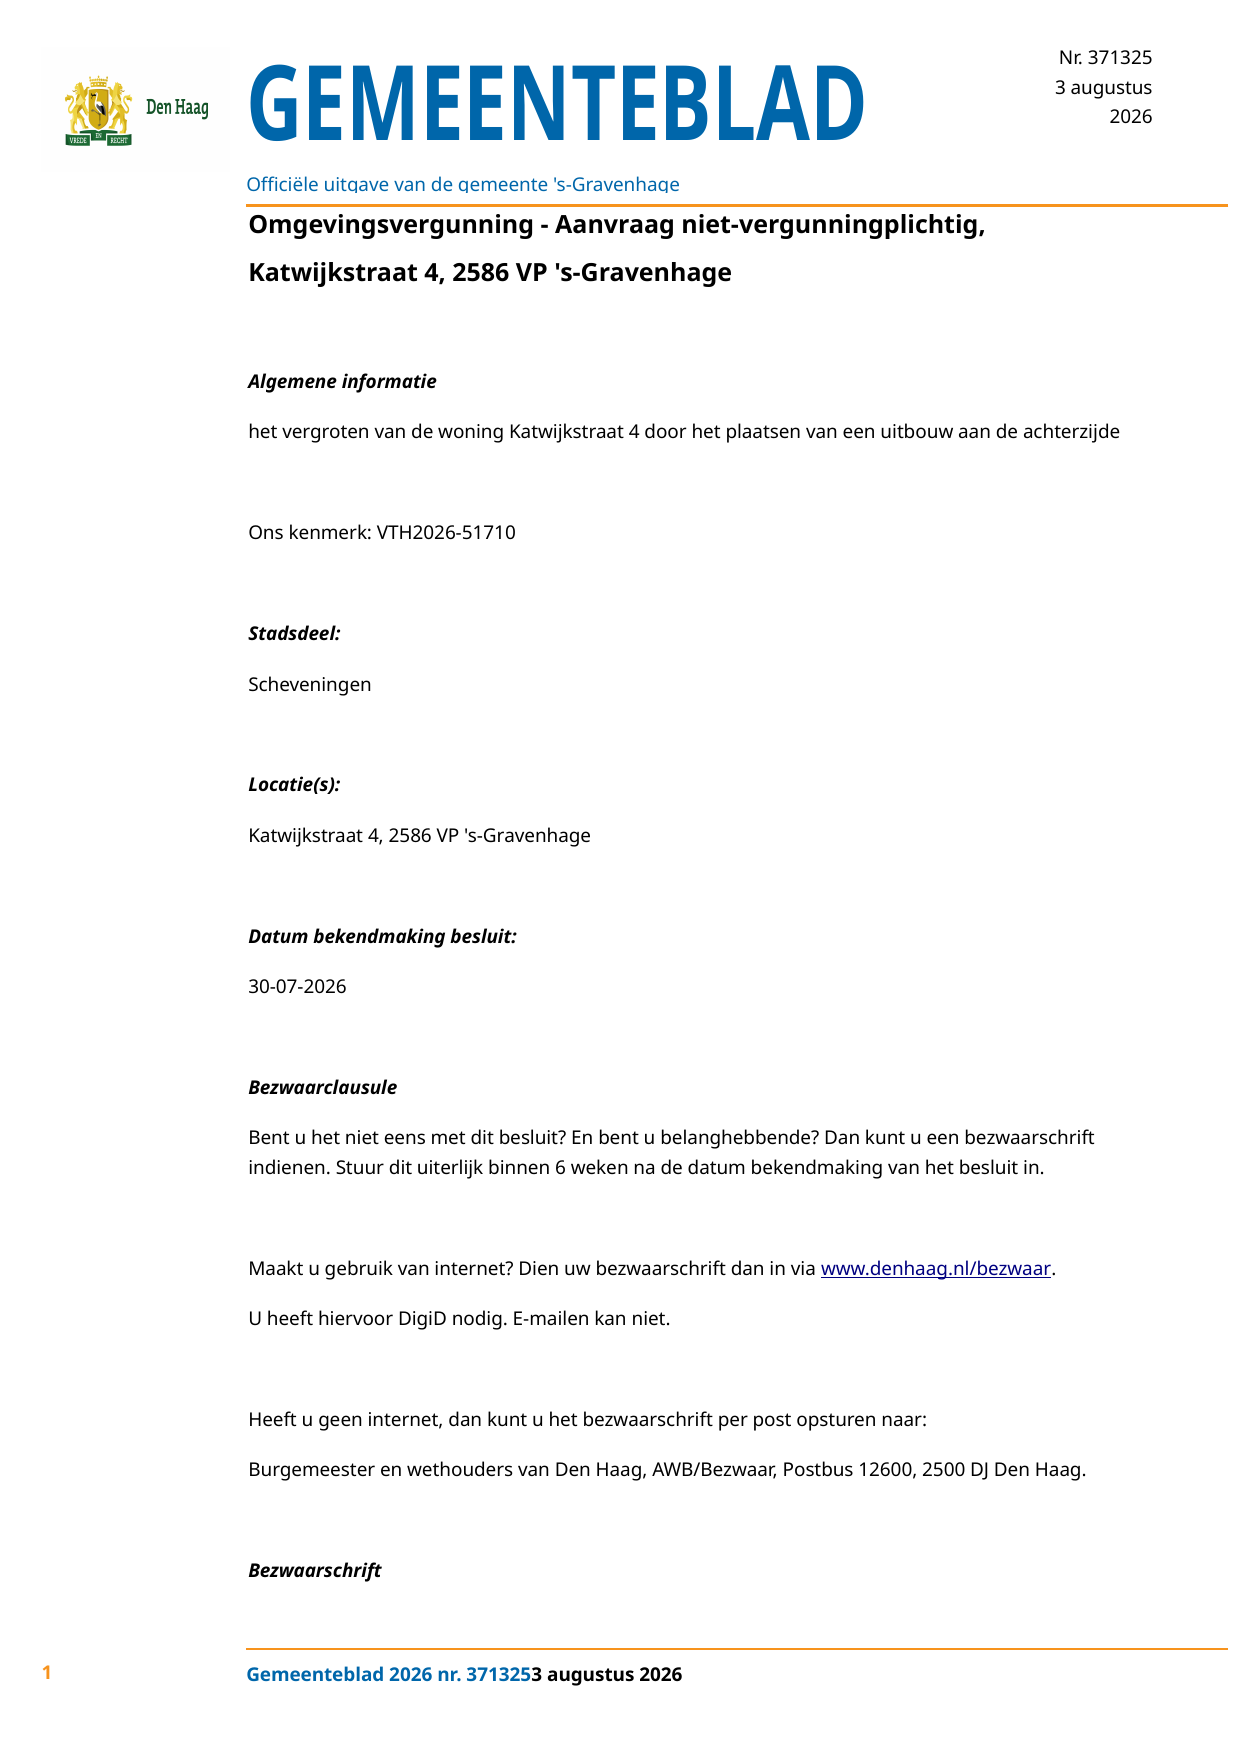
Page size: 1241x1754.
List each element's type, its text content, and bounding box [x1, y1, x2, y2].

text Locatie(s): [248, 772, 1152, 797]
text Bezwaarschrift [248, 1557, 1152, 1583]
text Maakt u gebruik van internet? Dien uw bezwaarschrift dan in via www.denhaag.nl/bezwaar. [248, 1255, 1152, 1281]
text U heeft hiervoor DigiD nodig. E-mailen kan niet. [248, 1305, 1152, 1331]
text Bezwaarclausule [248, 1074, 1152, 1100]
text Ons kenmerk: VTH2026-51710 [248, 519, 1152, 545]
text Datum bekendmaking besluit: [248, 923, 1152, 949]
text Heeft u geen internet, dan kunt u het bezwaarschrift per post opsturen naar: [248, 1406, 1152, 1432]
text Algemene informatie [248, 368, 1152, 394]
text Burgemeester en wethouders van Den Haag, AWB/Bezwaar, Postbus 12600, 2500 DJ Den Haag. [248, 1457, 1152, 1482]
text 30-07-2026 [248, 973, 1152, 999]
text het vergroten van de woning Katwijkstraat 4 door het plaatsen van een uitbouw aan de achterzijde [248, 419, 1152, 444]
text Stadsdeel: [248, 620, 1152, 646]
text Scheveningen [248, 671, 1152, 697]
picture [41, 47, 231, 172]
text Omgevingsvergunning - Aanvraag niet-vergunningplichtig, Katwijkstraat 4, 2586 VP 's-Gravenhage [248, 207, 1152, 288]
text Bent u het niet eens met dit besluit? En bent u belanghebbende? Dan kunt u een bezwaarschrift indienen. Stuur dit uiterlijk binnen 6 weken na de datum bekendmaking van het besluit in. [248, 1124, 1152, 1180]
text Katwijkstraat 4, 2586 VP 's-Gravenhage [248, 822, 1152, 848]
